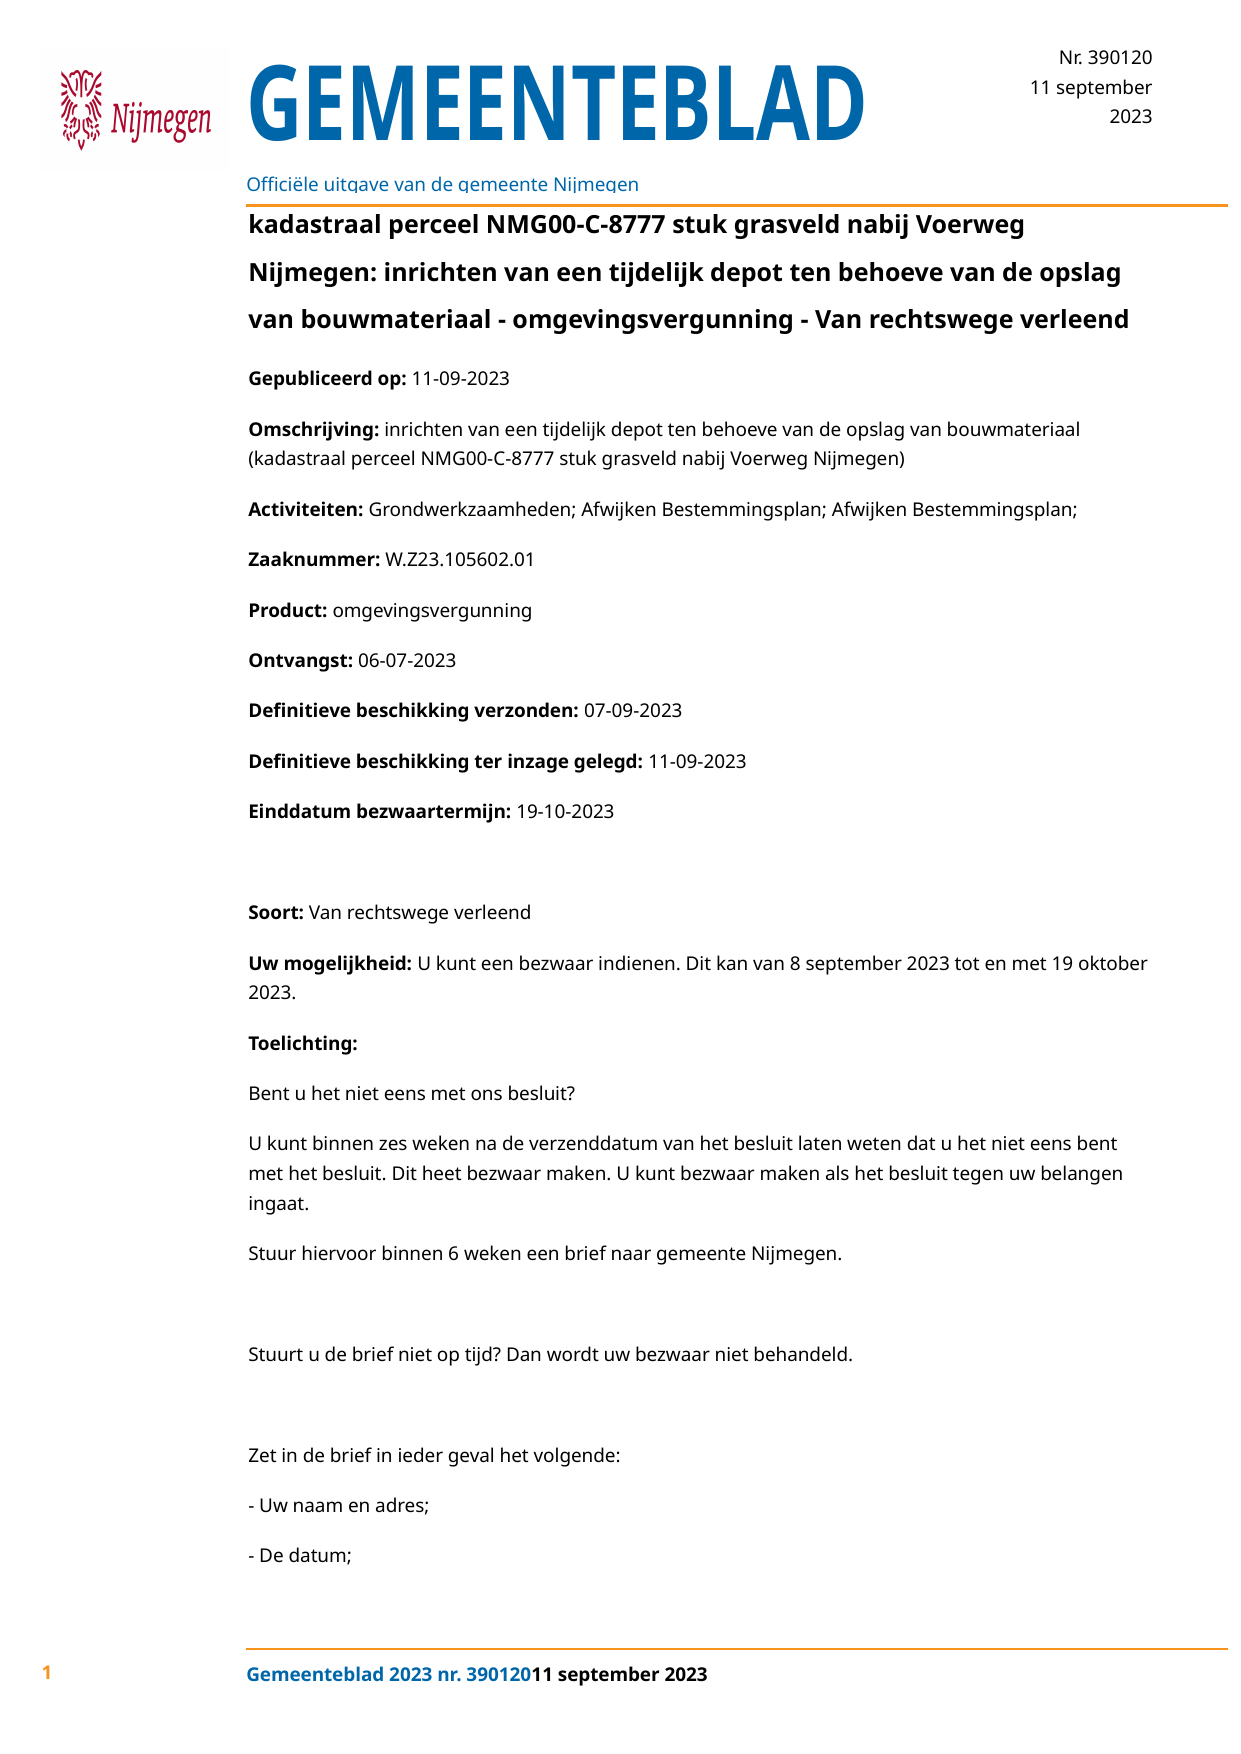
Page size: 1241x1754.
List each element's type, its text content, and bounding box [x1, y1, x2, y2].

text Definitieve beschikking ter inzage gelegd: 11-09-2023 [248, 748, 1152, 774]
text Product: omgevingsvergunning [248, 597, 1152, 622]
text Toelichting: [248, 1030, 1152, 1055]
text - Uw naam en adres; [248, 1492, 1152, 1518]
text Ontvangst: 06-07-2023 [248, 647, 1152, 673]
text Zet in de brief in ieder geval het volgende: [248, 1442, 1152, 1467]
picture [41, 47, 231, 172]
text Activiteiten: Grondwerkzaamheden; Afwijken Bestemmingsplan; Afwijken Bestemmingsplan; [248, 496, 1152, 522]
text Bent u het niet eens met ons besluit? [248, 1080, 1152, 1106]
text Zaaknummer: W.Z23.105602.01 [248, 546, 1152, 572]
text Uw mogelijkheid: U kunt een bezwaar indienen. Dit kan van 8 september 2023 tot en met 19 oktober 2023. [248, 950, 1152, 1005]
text U kunt binnen zes weken na de verzenddatum van het besluit laten weten dat u het niet eens bent met het besluit. Dit heet bezwaar maken. U kunt bezwaar maken als het besluit tegen uw belangen ingaat. [248, 1131, 1152, 1215]
text Stuurt u de brief niet op tijd? Dan wordt uw bezwaar niet behandeld. [248, 1341, 1152, 1367]
text Stuur hiervoor binnen 6 weken een brief naar gemeente Nijmegen. [248, 1240, 1152, 1266]
text Gepubliceerd op: 11-09-2023 [248, 366, 1152, 391]
text Omschrijving: inrichten van een tijdelijk depot ten behoeve van de opslag van bouwmateriaal (kadastraal perceel NMG00-C-8777 stuk grasveld nabij Voerweg Nijmegen) [248, 416, 1152, 471]
text Definitieve beschikking verzonden: 07-09-2023 [248, 698, 1152, 723]
text Einddatum bezwaartermijn: 19-10-2023 [248, 798, 1152, 824]
text Soort: Van rechtswege verleend [248, 899, 1152, 925]
text - De datum; [248, 1543, 1152, 1568]
text kadastraal perceel NMG00-C-8777 stuk grasveld nabij Voerweg Nijmegen: inrichten van een tijdelijk depot ten behoeve van de opslag van bouwmateriaal - omgevingsvergunning - Van rechtswege verleend [248, 207, 1152, 336]
